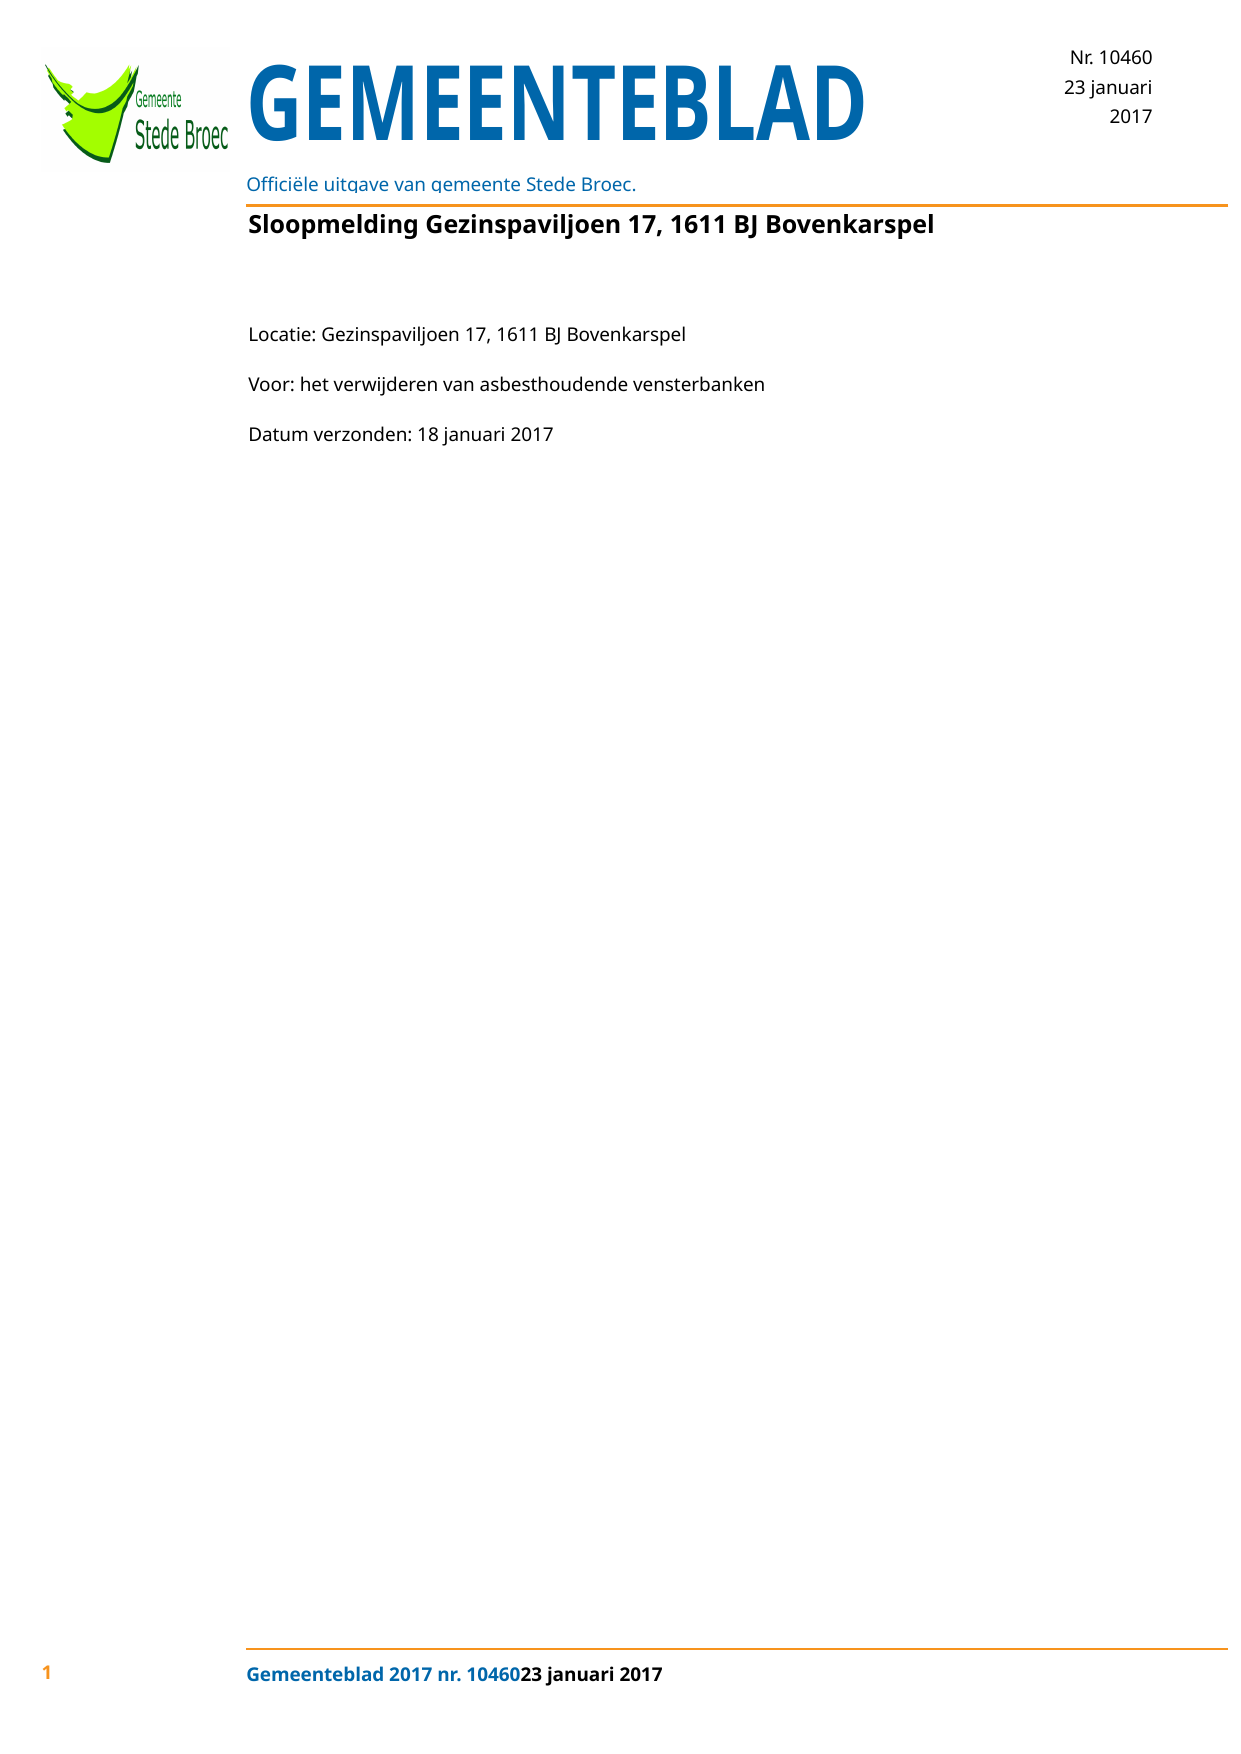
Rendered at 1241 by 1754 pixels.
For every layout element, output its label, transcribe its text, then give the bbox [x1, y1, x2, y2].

picture [41, 47, 231, 172]
text Sloopmelding Gezinspaviljoen 17, 1611 BJ Bovenkarspel [248, 207, 1152, 241]
text Locatie: Gezinspaviljoen 17, 1611 BJ Bovenkarspel [248, 321, 1152, 346]
text Datum verzonden: 18 januari 2017 [248, 422, 1152, 447]
text Voor: het verwijderen van asbesthoudende vensterbanken [248, 371, 1152, 397]
